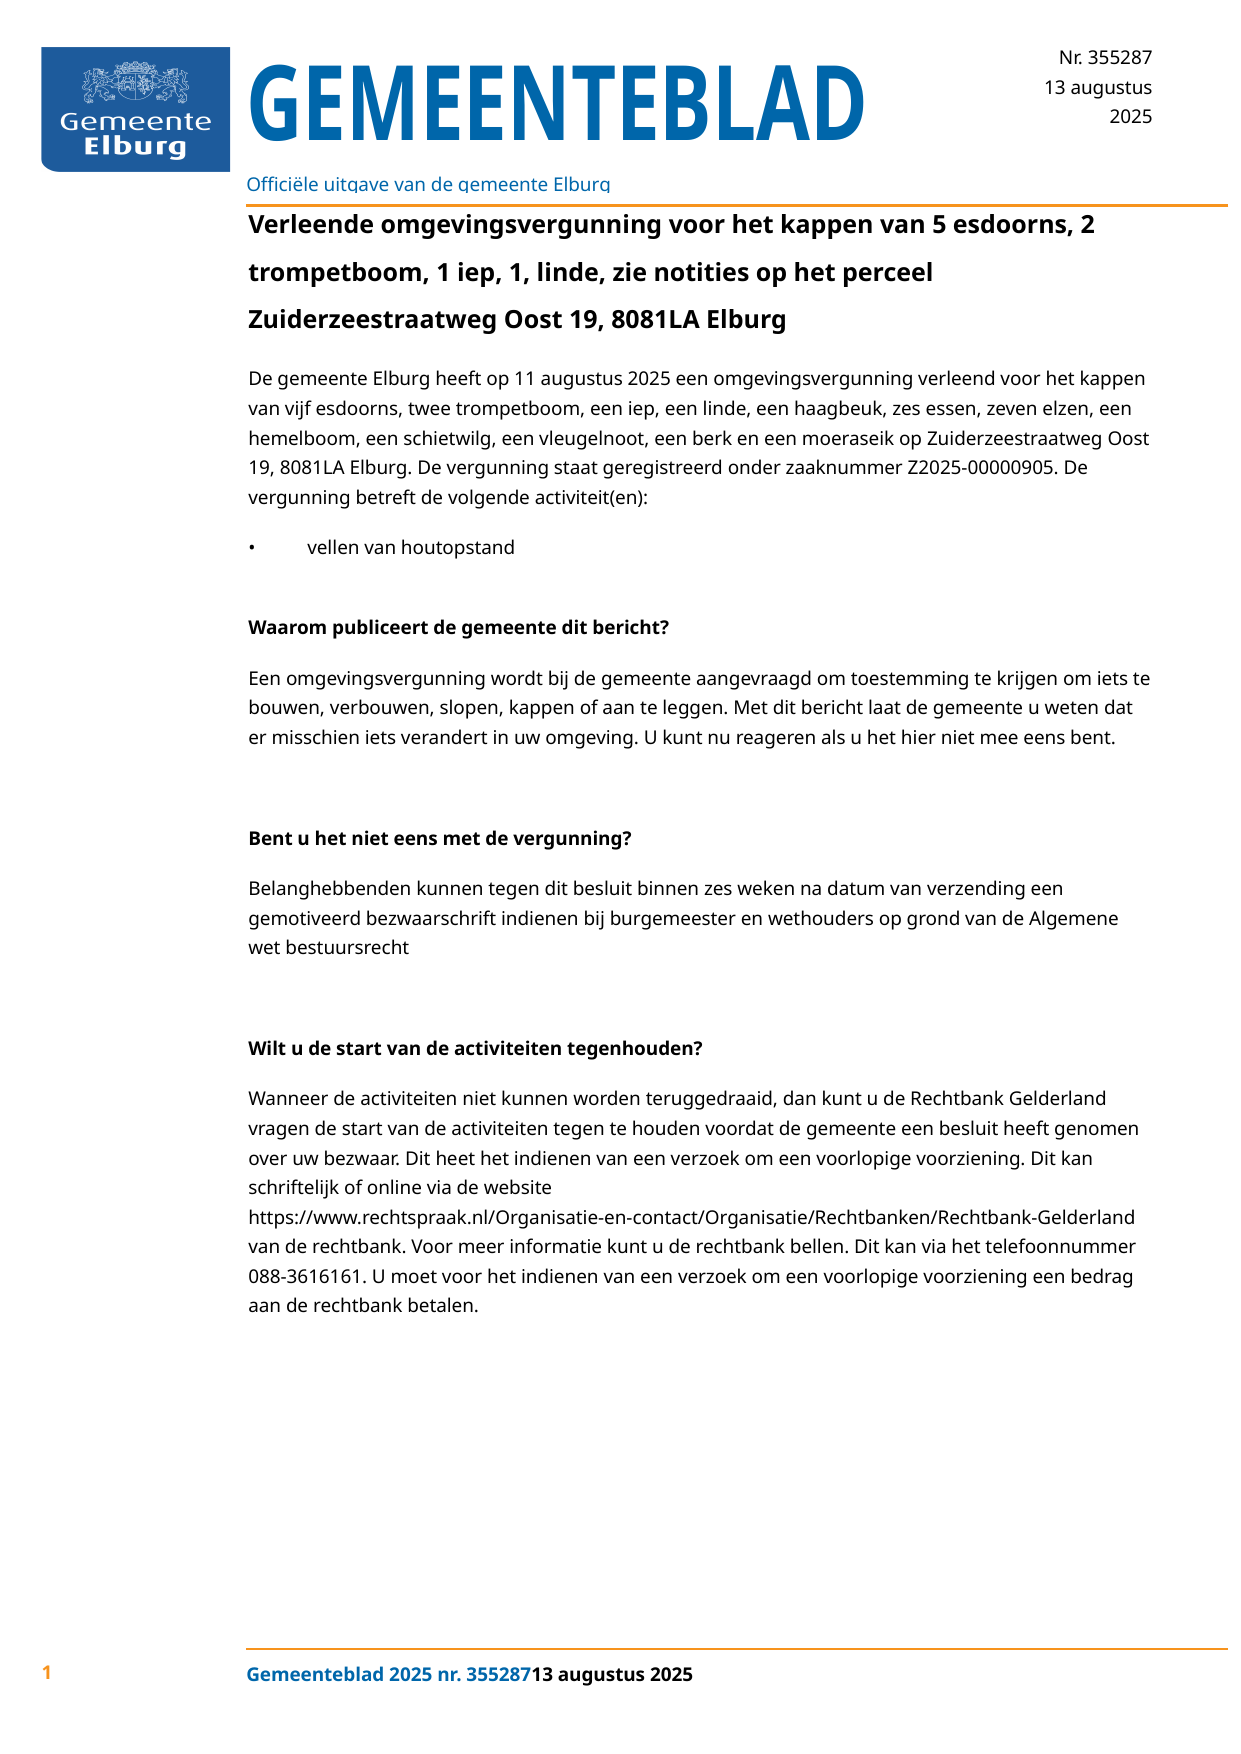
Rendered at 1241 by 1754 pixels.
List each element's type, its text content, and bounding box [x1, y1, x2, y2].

picture [41, 47, 231, 172]
text Wilt u de start van de activiteiten tegenhouden? [248, 1035, 1152, 1061]
text Verleende omgevingsvergunning voor het kappen van 5 esdoorns, 2 trompetboom, 1 iep, 1, linde, zie notities op het perceel Zuiderzeestraatweg Oost 19, 8081LA Elburg [248, 207, 1152, 336]
text Bent u het niet eens met de vergunning? [248, 825, 1152, 850]
list vellen van houtopstand [248, 534, 1152, 560]
text Wanneer de activiteiten niet kunnen worden teruggedraaid, dan kunt u de Rechtbank Gelderland vragen de start van de activiteiten tegen te houden voordat de gemeente een besluit heeft genomen over uw bezwaar. Dit heet het indienen van een verzoek om een voorlopige voorziening. Dit kan schriftelijk of online via de website https://www.rechtspraak.nl/Organisatie-en-contact/Organisatie/Rechtbanken/Rechtbank-Gelderland van de rechtbank. Voor meer informatie kunt u de rechtbank bellen. Dit kan via het telefoonnummer 088-3616161. U moet voor het indienen van een verzoek om een voorlopige voorziening een bedrag aan de rechtbank betalen. [248, 1086, 1152, 1318]
text Een omgevingsvergunning wordt bij de gemeente aangevraagd om toestemming te krijgen om iets te bouwen, verbouwen, slopen, kappen of aan te leggen. Met dit bericht laat de gemeente u weten dat er misschien iets verandert in uw omgeving. U kunt nu reageren als u het hier niet mee eens bent. [248, 665, 1152, 749]
text Waarom publiceert de gemeente dit bericht? [248, 614, 1152, 640]
text Belanghebbenden kunnen tegen dit besluit binnen zes weken na datum van verzending een gemotiveerd bezwaarschrift indienen bij burgemeester en wethouders op grond van de Algemene wet bestuursrecht [248, 875, 1152, 960]
text De gemeente Elburg heeft op 11 augustus 2025 een omgevingsvergunning verleend voor het kappen van vijf esdoorns, twee trompetboom, een iep, een linde, een haagbeuk, zes essen, zeven elzen, een hemelboom, een schietwilg, een vleugelnoot, een berk en een moeraseik op Zuiderzeestraatweg Oost 19, 8081LA Elburg. De vergunning staat geregistreerd onder zaaknummer Z2025-00000905. De vergunning betreft de volgende activiteit(en): [248, 366, 1152, 509]
